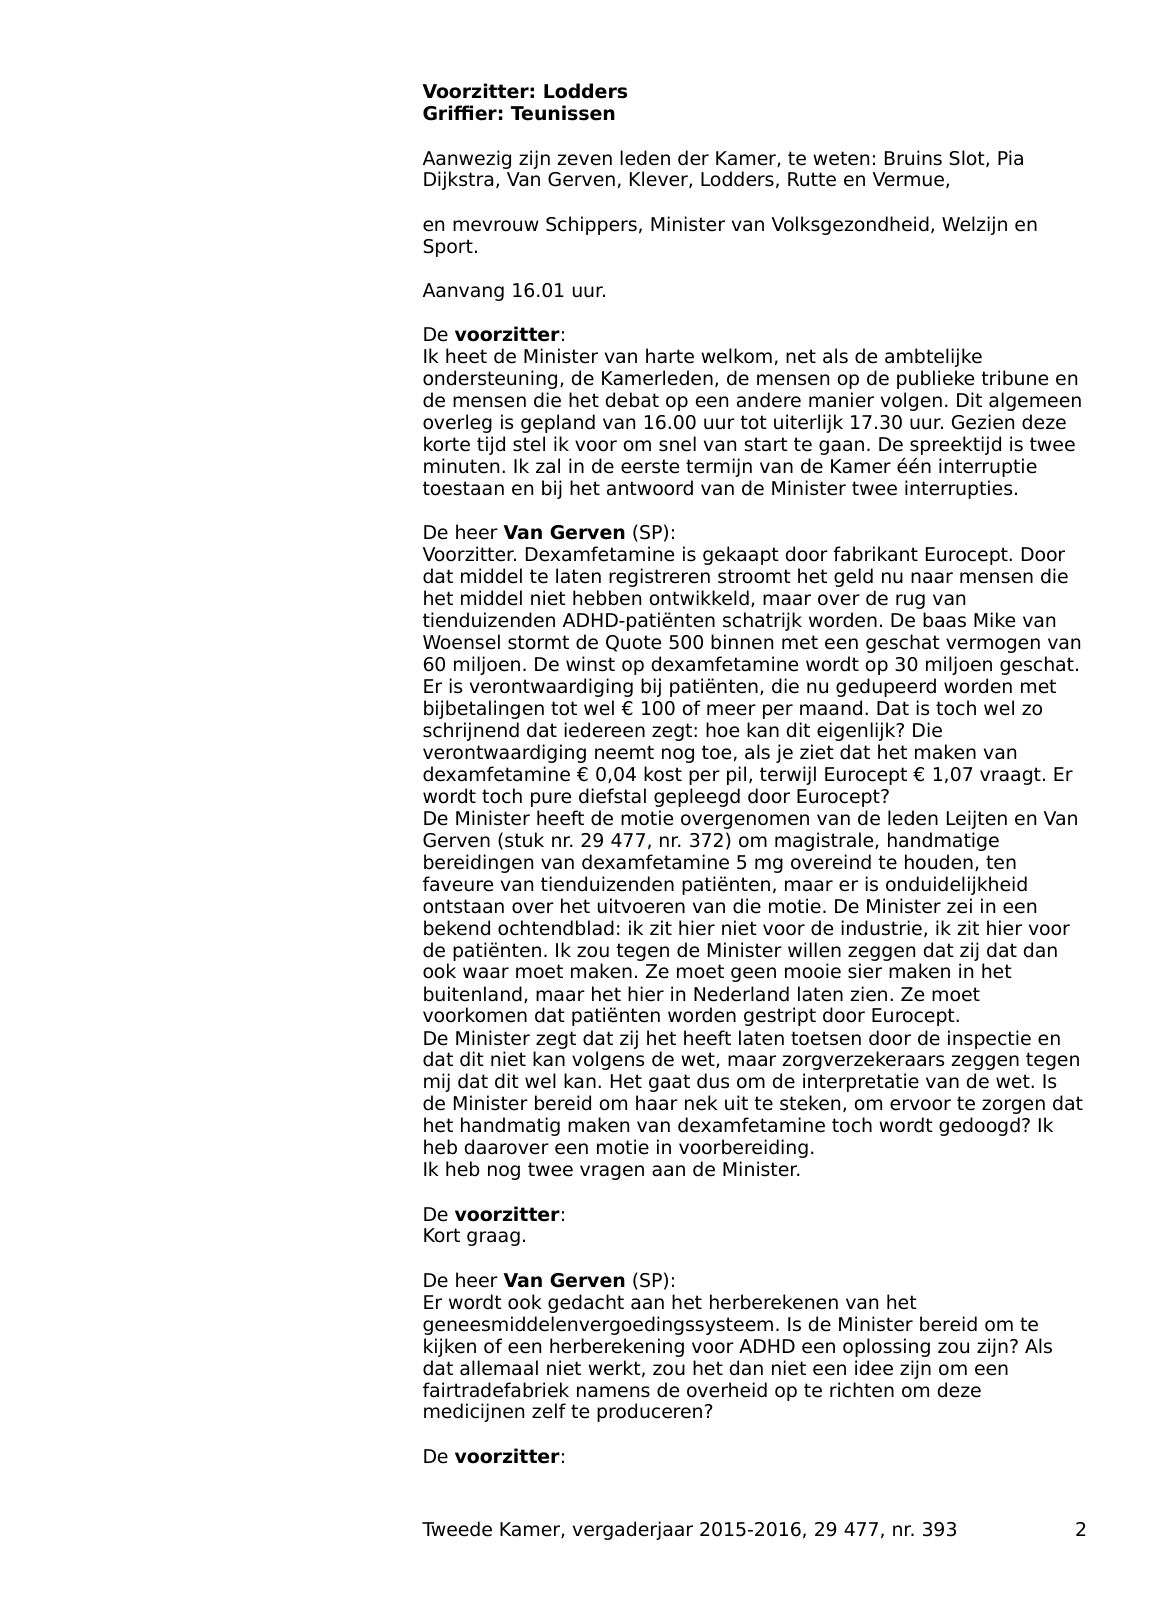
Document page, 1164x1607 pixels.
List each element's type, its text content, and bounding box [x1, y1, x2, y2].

text Voorzitter: Lodders [422, 81, 1087, 103]
text Kort graag. [422, 1225, 1087, 1247]
text De Minister heeft de motie overgenomen van de leden Leijten en Van Gerven (stuk nr. 29 477, nr. 372) om magistrale, handmatige bereidingen van dexamfetamine 5 mg overeind te houden, ten faveure van tienduizenden patiënten, maar er is onduidelijkheid ontstaan over het uitvoeren van die motie. De Minister zei in een bekend ochtendblad: ik zit hier niet voor de industrie, ik zit hier voor de patiënten. Ik zou tegen de Minister willen zeggen dat zij dat dan ook waar moet maken. Ze moet geen mooie sier maken in het buitenland, maar het hier in Nederland laten zien. Ze moet voorkomen dat patiënten worden gestript door Eurocept. [422, 808, 1087, 1027]
text Ik heb nog twee vragen aan de Minister. [422, 1159, 1087, 1181]
text Voorzitter. Dexamfetamine is gekaapt door fabrikant Eurocept. Door dat middel te laten registreren stroomt het geld nu naar mensen die het middel niet hebben ontwikkeld, maar over de rug van tienduizenden ADHD-patiënten schatrijk worden. De baas Mike van Woensel stormt de Quote 500 binnen met een geschat vermogen van 60 miljoen. De winst op dexamfetamine wordt op 30 miljoen geschat. Er is verontwaardiging bij patiënten, die nu gedupeerd worden met bijbetalingen tot wel € 100 of meer per maand. Dat is toch wel zo schrijnend dat iedereen zegt: hoe kan dit eigenlijk? Die verontwaardiging neemt nog toe, als je ziet dat het maken van dexamfetamine € 0,04 kost per pil, terwijl Eurocept € 1,07 vraagt. Er wordt toch pure diefstal gepleegd door Eurocept? [422, 544, 1087, 808]
text De voorzitter: [422, 1446, 1087, 1468]
text en mevrouw Schippers, Minister van Volksgezondheid, Welzijn en Sport. [422, 213, 1087, 257]
text Ik heet de Minister van harte welkom, net als de ambtelijke ondersteuning, de Kamerleden, de mensen op de publieke tribune en de mensen die het debat op een andere manier volgen. Dit algemeen overleg is gepland van 16.00 uur tot uiterlijk 17.30 uur. Gezien deze korte tijd stel ik voor om snel van start te gaan. De spreektijd is twee minuten. Ik zal in de eerste termijn van de Kamer één interruptie toestaan en bij het antwoord van de Minister twee interrupties. [422, 346, 1087, 500]
text Er wordt ook gedacht aan het herberekenen van het geneesmiddelenvergoedingssysteem. Is de Minister bereid om te kijken of een herberekening voor ADHD een oplossing zou zijn? Als dat allemaal niet werkt, zou het dan niet een idee zijn om een fairtradefabriek namens de overheid op te richten om deze medicijnen zelf te produceren? [422, 1292, 1087, 1423]
text De Minister zegt dat zij het heeft laten toetsen door de inspectie en dat dit niet kan volgens de wet, maar zorgverzekeraars zeggen tegen mij dat dit wel kan. Het gaat dus om de interpretatie van de wet. Is de Minister bereid om haar nek uit te steken, om ervoor te zorgen dat het handmatig maken van dexamfetamine toch wordt gedoogd? Ik heb daarover een motie in voorbereiding. [422, 1027, 1087, 1159]
text De heer Van Gerven (SP): [422, 1269, 1087, 1292]
text De heer Van Gerven (SP): [422, 522, 1087, 544]
text De voorzitter: [422, 324, 1087, 346]
text Griffier: Teunissen [422, 103, 1087, 125]
text De voorzitter: [422, 1203, 1087, 1225]
text Aanwezig zijn zeven leden der Kamer, te weten: Bruins Slot, Pia Dijkstra, Van Gerven, Klever, Lodders, Rutte en Vermue, [422, 147, 1087, 191]
text Aanvang 16.01 uur. [422, 280, 1087, 302]
